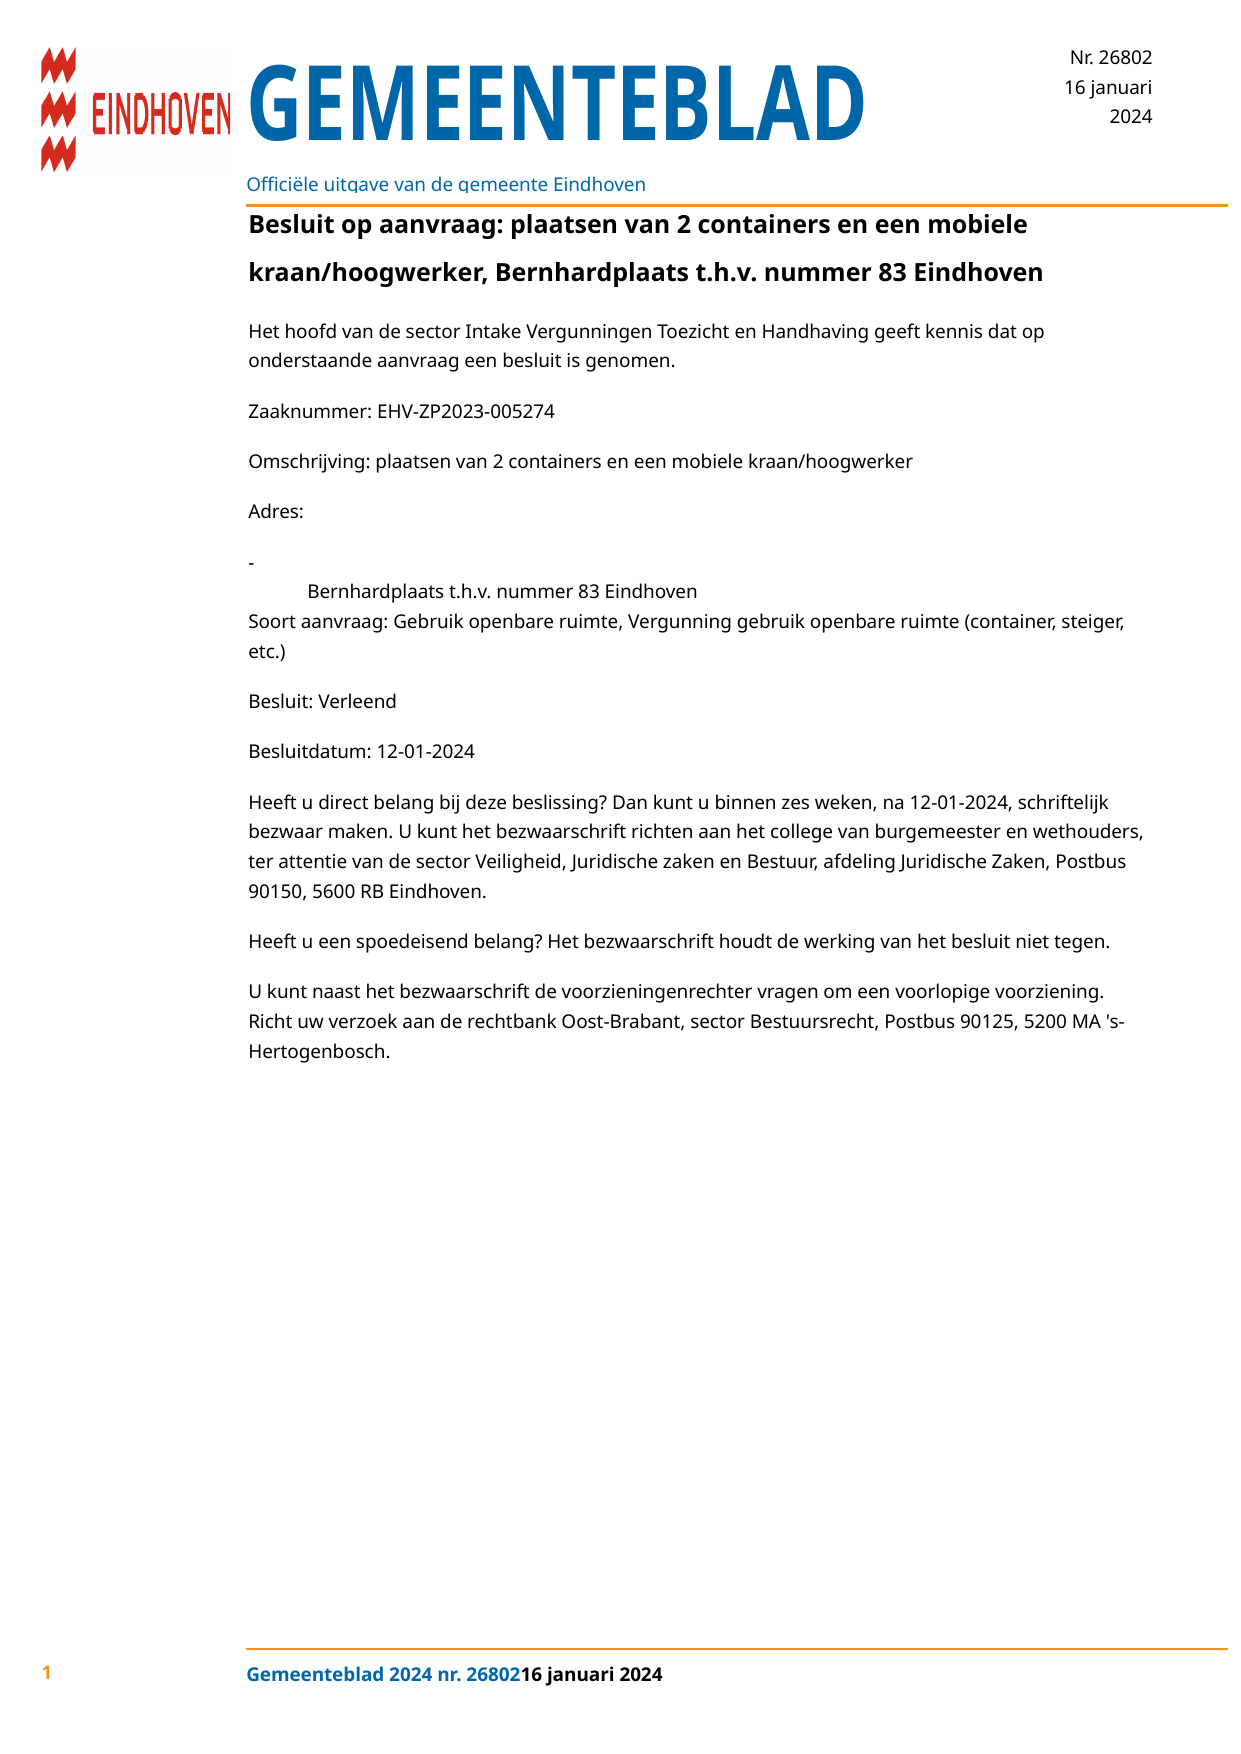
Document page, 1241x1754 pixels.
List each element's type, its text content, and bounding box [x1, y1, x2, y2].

text Omschrijving: plaatsen van 2 containers en een mobiele kraan/hoogwerker [248, 448, 1152, 474]
text Zaaknummer: EHV-ZP2023-005274 [248, 398, 1152, 424]
text Soort aanvraag: Gebruik openbare ruimte, Vergunning gebruik openbare ruimte (container, steiger, etc.) [248, 608, 1152, 664]
text Besluit: Verleend [248, 688, 1152, 714]
text Besluitdatum: 12-01-2024 [248, 739, 1152, 764]
text Heeft u direct belang bij deze beslissing? Dan kunt u binnen zes weken, na 12-01-2024, schriftelijk bezwaar maken. U kunt het bezwaarschrift richten aan het college van burgemeester en wethouders, ter attentie van de sector Veiligheid, Juridische zaken en Bestuur, afdeling Juridische Zaken, Postbus 90150, 5600 RB Eindhoven. [248, 789, 1152, 904]
text U kunt naast het bezwaarschrift de voorzieningenrechter vragen om een voorlopige voorziening. Richt uw verzoek aan de rechtbank Oost-Brabant, sector Bestuursrecht, Postbus 90125, 5200 MA 's-Hertogenbosch. [248, 979, 1152, 1064]
picture [41, 47, 231, 172]
text Het hoofd van de sector Intake Vergunningen Toezicht en Handhaving geeft kennis dat op onderstaande aanvraag een besluit is genomen. [248, 318, 1152, 373]
text Besluit op aanvraag: plaatsen van 2 containers en een mobiele kraan/hoogwerker, Bernhardplaats t.h.v. nummer 83 Eindhoven [248, 207, 1152, 288]
text Adres: [248, 499, 1152, 524]
list Bernhardplaats t.h.v. nummer 83 Eindhoven [248, 579, 1152, 604]
text Heeft u een spoedeisend belang? Het bezwaarschrift houdt de werking van het besluit niet tegen. [248, 928, 1152, 954]
